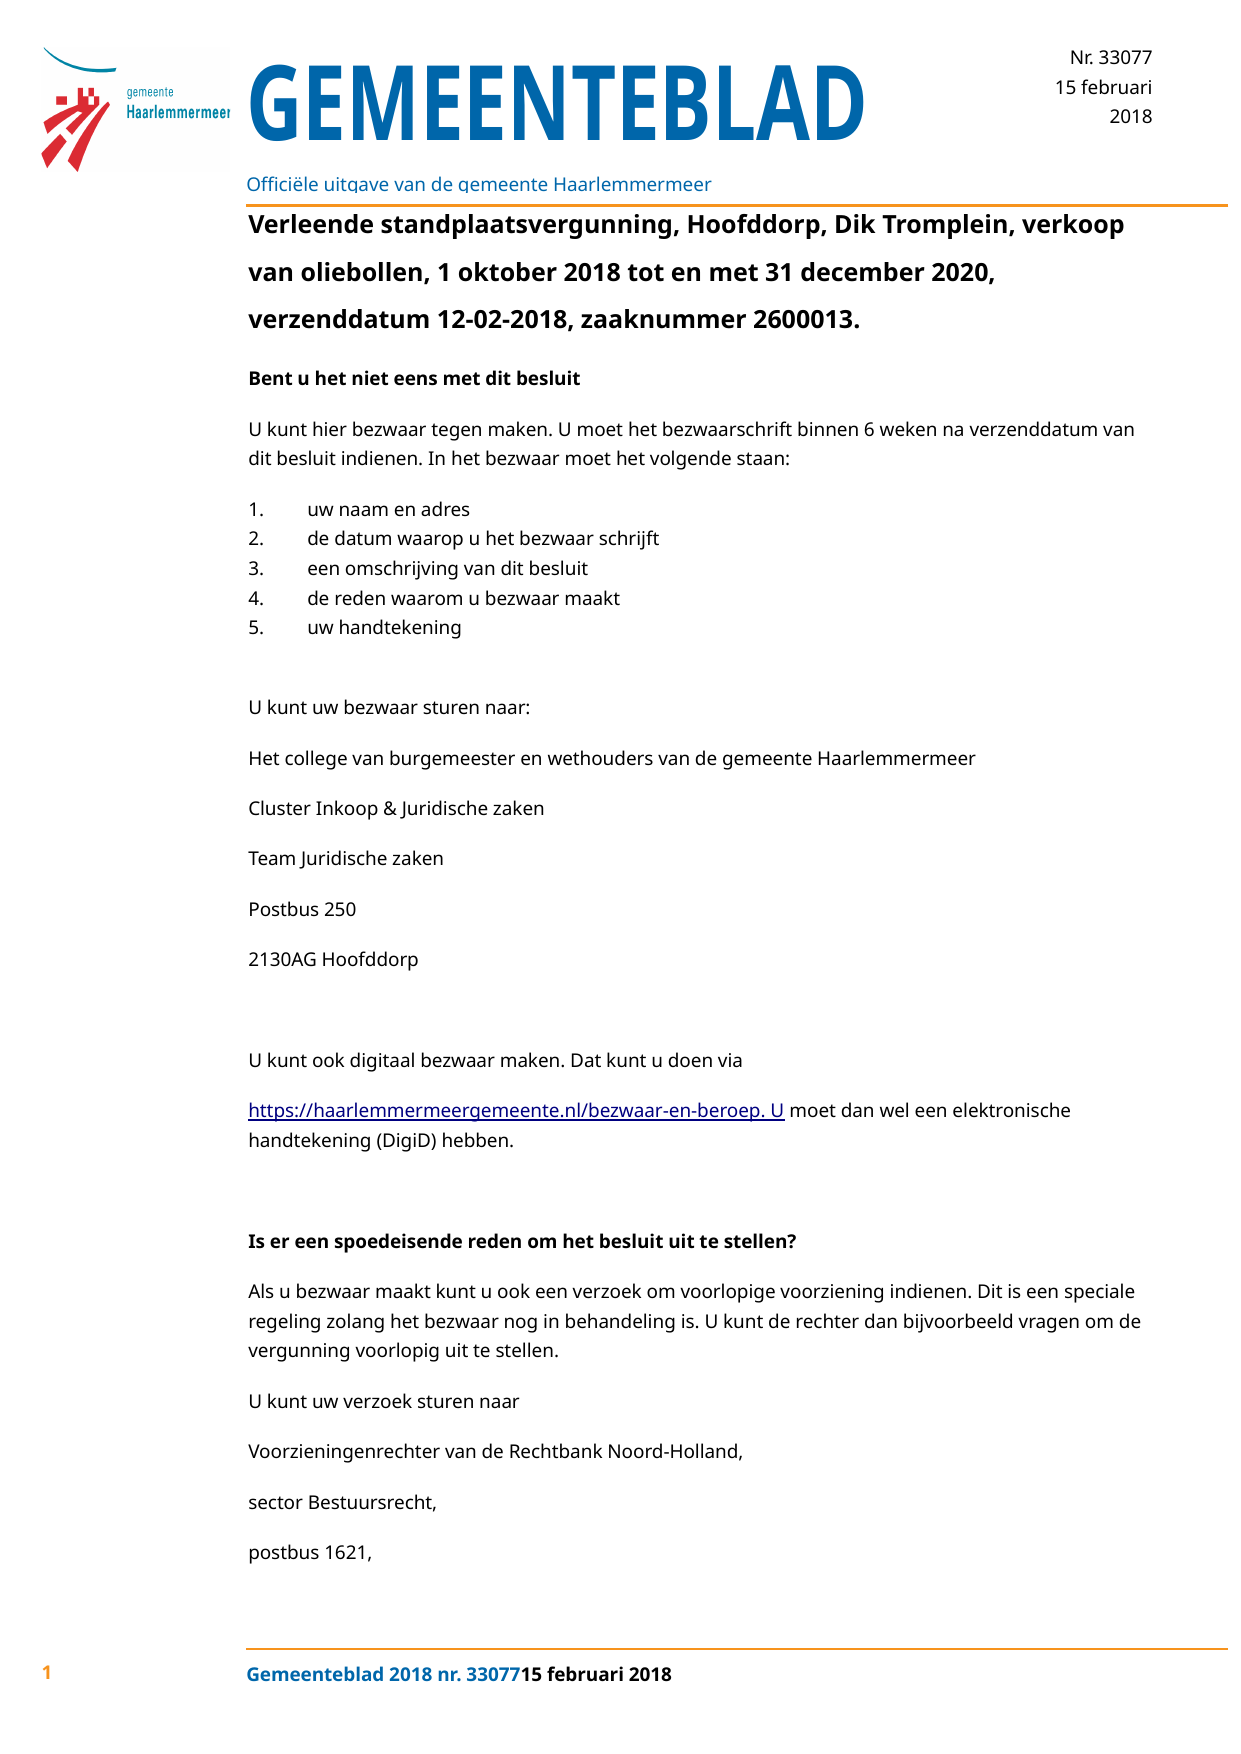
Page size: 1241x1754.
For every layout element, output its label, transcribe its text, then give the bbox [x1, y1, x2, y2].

text sector Bestuursrecht, [248, 1489, 1152, 1514]
text 2130AG Hoofddorp [248, 946, 1152, 972]
list de reden waarom u bezwaar maakt [248, 585, 1152, 610]
list uw handtekening [248, 614, 1152, 640]
picture [41, 47, 231, 172]
text Cluster Inkoop & Juridische zaken [248, 795, 1152, 821]
text Team Juridische zaken [248, 846, 1152, 871]
text Verleende standplaatsvergunning, Hoofddorp, Dik Tromplein, verkoop van oliebollen, 1 oktober 2018 tot en met 31 december 2020, verzenddatum 12-02-2018, zaaknummer 2600013. [248, 207, 1152, 336]
text Voorzieningenrechter van de Rechtbank Noord-Holland, [248, 1438, 1152, 1464]
text U kunt uw verzoek sturen naar [248, 1388, 1152, 1414]
text U kunt ook digitaal bezwaar maken. Dat kunt u doen via [248, 1047, 1152, 1073]
list uw naam en adres [248, 496, 1152, 522]
text Bent u het niet eens met dit besluit [248, 366, 1152, 391]
text https://haarlemmermeergemeente.nl/bezwaar-en-beroep. U moet dan wel een elektronische handtekening (DigiD) hebben. [248, 1098, 1152, 1153]
text Als u bezwaar maakt kunt u ook een verzoek om voorlopige voorziening indienen. Dit is een speciale regeling zolang het bezwaar nog in behandeling is. U kunt de rechter dan bijvoorbeeld vragen om de vergunning voorlopig uit te stellen. [248, 1278, 1152, 1363]
list de datum waarop u het bezwaar schrijft [248, 526, 1152, 551]
text Postbus 250 [248, 896, 1152, 922]
text postbus 1621, [248, 1539, 1152, 1565]
text U kunt uw bezwaar sturen naar: [248, 694, 1152, 720]
text U kunt hier bezwaar tegen maken. U moet het bezwaarschrift binnen 6 weken na verzenddatum van dit besluit indienen. In het bezwaar moet het volgende staan: [248, 416, 1152, 471]
list een omschrijving van dit besluit [248, 555, 1152, 581]
text Is er een spoedeisende reden om het besluit uit te stellen? [248, 1228, 1152, 1254]
text Het college van burgemeester en wethouders van de gemeente Haarlemmermeer [248, 745, 1152, 770]
